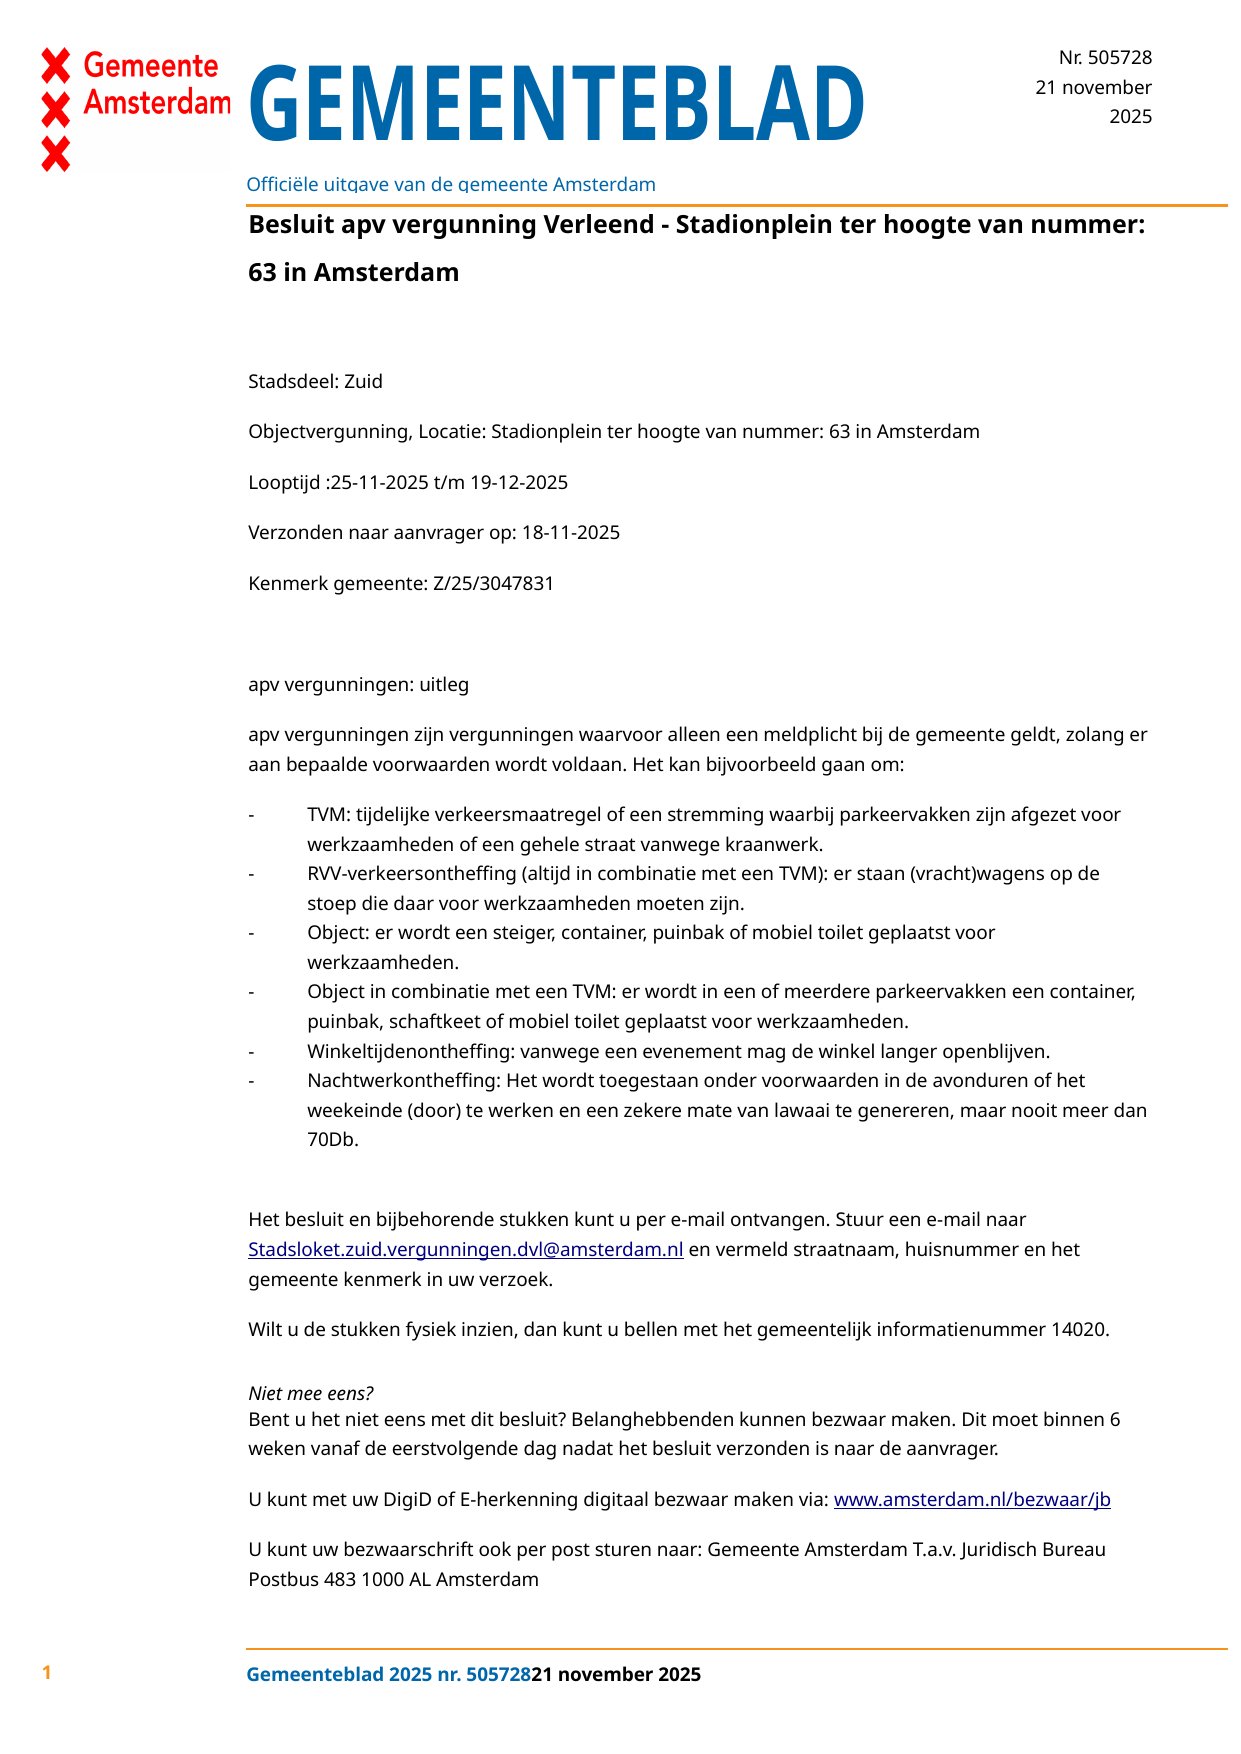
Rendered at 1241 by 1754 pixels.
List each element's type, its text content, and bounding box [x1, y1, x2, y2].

text Kenmerk gemeente: Z/25/3047831 [248, 570, 1152, 596]
list RVV-verkeersontheffing (altijd in combinatie met een TVM): er staan (vracht)wagens op de stoep die daar voor werkzaamheden moeten zijn. [248, 860, 1152, 916]
text Wilt u de stukken fysiek inzien, dan kunt u bellen met het gemeentelijk informatienummer 14020. [248, 1316, 1152, 1342]
text Objectvergunning, Locatie: Stadionplein ter hoogte van nummer: 63 in Amsterdam [248, 419, 1152, 444]
text Niet mee eens? [248, 1380, 1152, 1406]
text Stadsdeel: Zuid [248, 368, 1152, 394]
list Object: er wordt een steiger, container, puinbak of mobiel toilet geplaatst voor werkzaamheden. [248, 919, 1152, 975]
text Looptijd :25-11-2025 t/m 19-12-2025 [248, 469, 1152, 495]
text U kunt met uw DigiD of E-herkenning digitaal bezwaar maken via: www.amsterdam.nl/bezwaar/jb [248, 1486, 1152, 1512]
list Object in combinatie met een TVM: er wordt in een of meerdere parkeervakken een container, puinbak, schaftkeet of mobiel toilet geplaatst voor werkzaamheden. [248, 979, 1152, 1034]
list Winkeltijdenontheffing: vanwege een evenement mag de winkel langer openblijven. [248, 1038, 1152, 1064]
text Het besluit en bijbehorende stukken kunt u per e-mail ontvangen. Stuur een e-mail naar Stadsloket.zuid.vergunningen.dvl@amsterdam.nl en vermeld straatnaam, huisnummer en het gemeente kenmerk in uw verzoek. [248, 1207, 1152, 1292]
text apv vergunningen: uitleg [248, 671, 1152, 697]
text Besluit apv vergunning Verleend - Stadionplein ter hoogte van nummer: 63 in Amsterdam [248, 207, 1152, 288]
text Verzonden naar aanvrager op: 18-11-2025 [248, 519, 1152, 545]
text apv vergunningen zijn vergunningen waarvoor alleen een meldplicht bij de gemeente geldt, zolang er aan bepaalde voorwaarden wordt voldaan. Het kan bijvoorbeeld gaan om: [248, 721, 1152, 777]
list Nachtwerkontheffing: Het wordt toegestaan onder voorwaarden in de avonduren of het weekeinde (door) te werken en een zekere mate van lawaai te genereren, maar nooit meer dan 70Db. [248, 1067, 1152, 1152]
text Bent u het niet eens met dit besluit? Belanghebbenden kunnen bezwaar maken. Dit moet binnen 6 weken vanaf de eerstvolgende dag nadat het besluit verzonden is naar de aanvrager. [248, 1406, 1152, 1461]
picture [41, 47, 231, 172]
text U kunt uw bezwaarschrift ook per post sturen naar: Gemeente Amsterdam T.a.v. Juridisch Bureau Postbus 483 1000 AL Amsterdam [248, 1536, 1152, 1592]
list TVM: tijdelijke verkeersmaatregel of een stremming waarbij parkeervakken zijn afgezet voor werkzaamheden of een gehele straat vanwege kraanwerk. [248, 801, 1152, 857]
